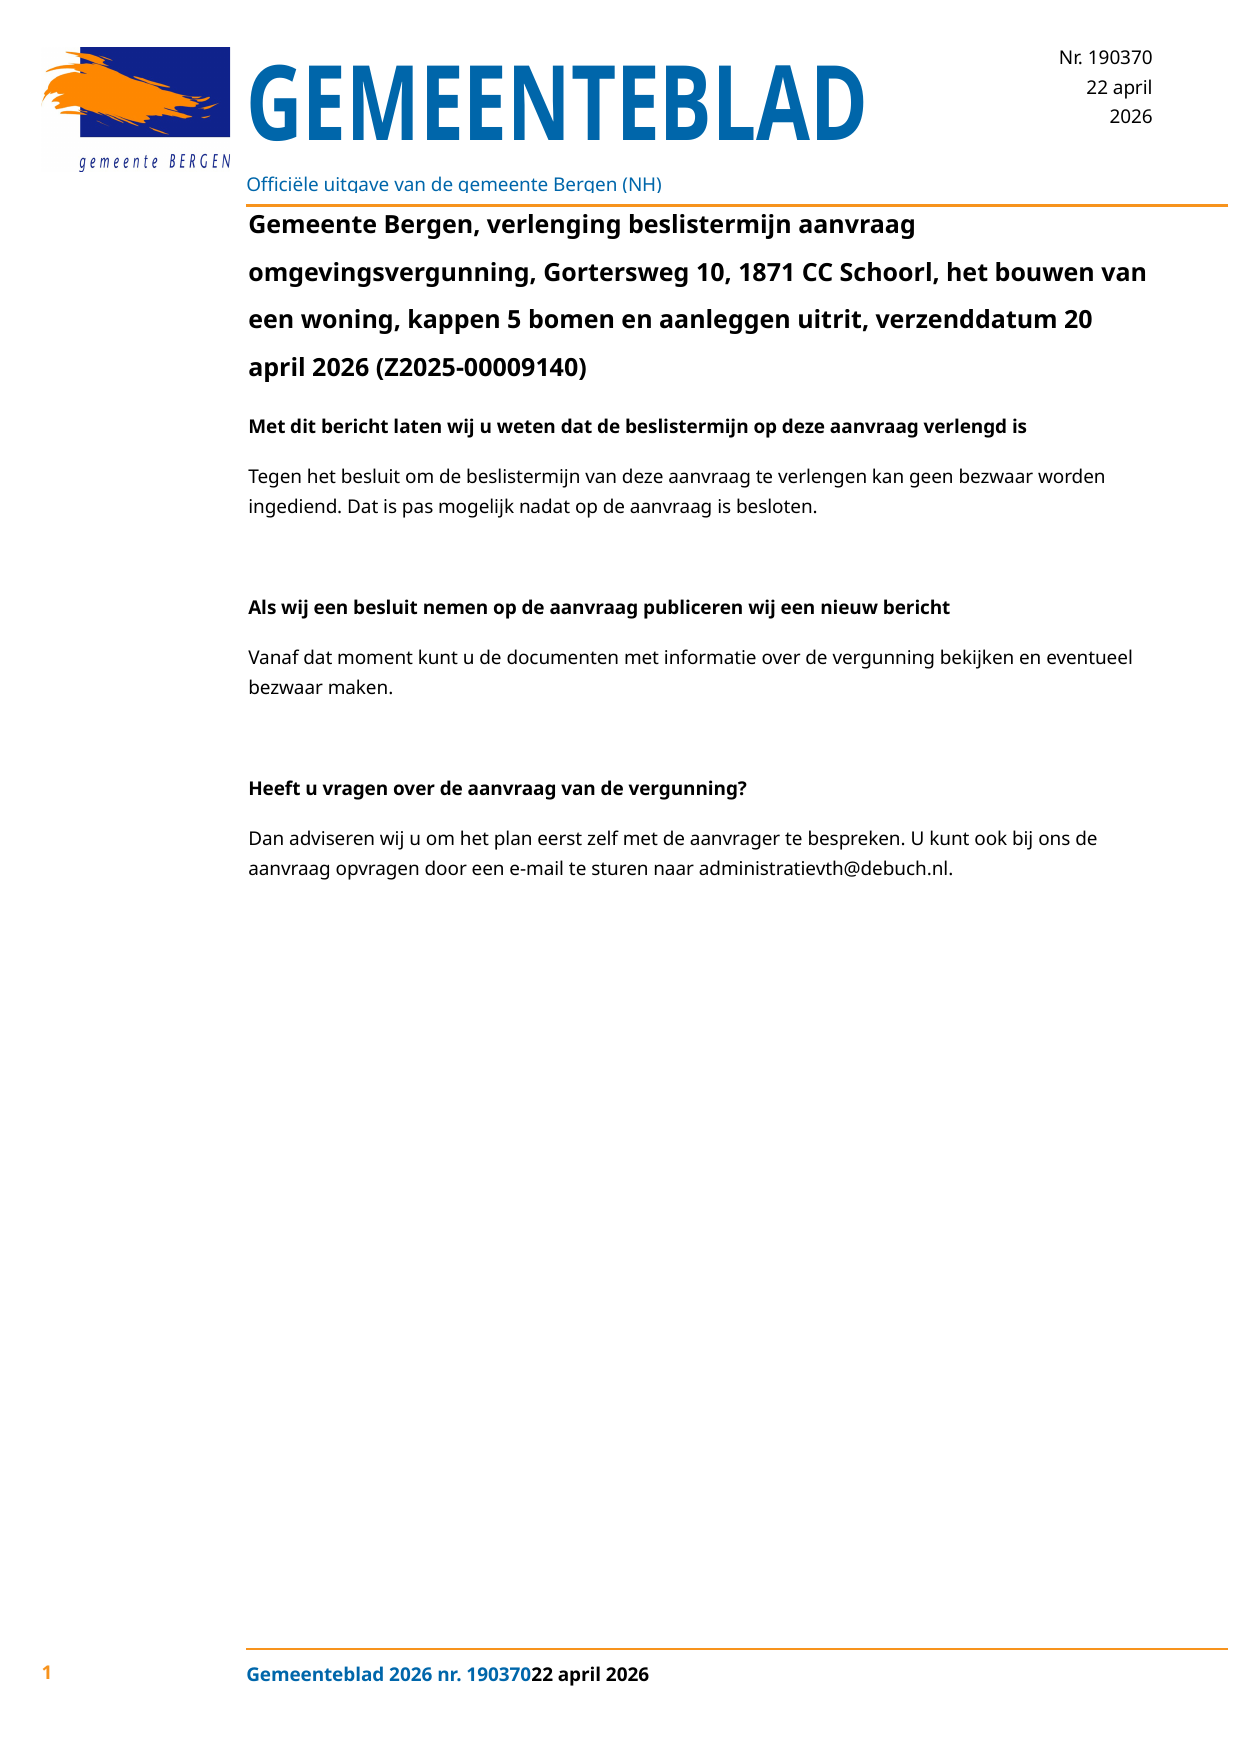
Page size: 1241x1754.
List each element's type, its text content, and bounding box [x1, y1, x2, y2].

picture [41, 47, 231, 172]
text Tegen het besluit om de beslistermijn van deze aanvraag te verlengen kan geen bezwaar worden ingediend. Dat is pas mogelijk nadat op de aanvraag is besloten. [248, 463, 1152, 519]
text Dan adviseren wij u om het plan eerst zelf met de aanvrager te bespreken. U kunt ook bij ons de aanvraag opvragen door een e-mail te sturen naar administratievth@debuch.nl. [248, 825, 1152, 881]
text Vanaf dat moment kunt u de documenten met informatie over de vergunning bekijken en eventueel bezwaar maken. [248, 644, 1152, 700]
text Gemeente Bergen, verlenging beslistermijn aanvraag omgevingsvergunning, Gortersweg 10, 1871 CC Schoorl, het bouwen van een woning, kappen 5 bomen en aanleggen uitrit, verzenddatum 20 april 2026 (Z2025-00009140) [248, 207, 1152, 384]
text Met dit bericht laten wij u weten dat de beslistermijn op deze aanvraag verlengd is [248, 413, 1152, 439]
text Heeft u vragen over de aanvraag van de vergunning? [248, 775, 1152, 801]
text Als wij een besluit nemen op de aanvraag publiceren wij een nieuw bericht [248, 594, 1152, 620]
